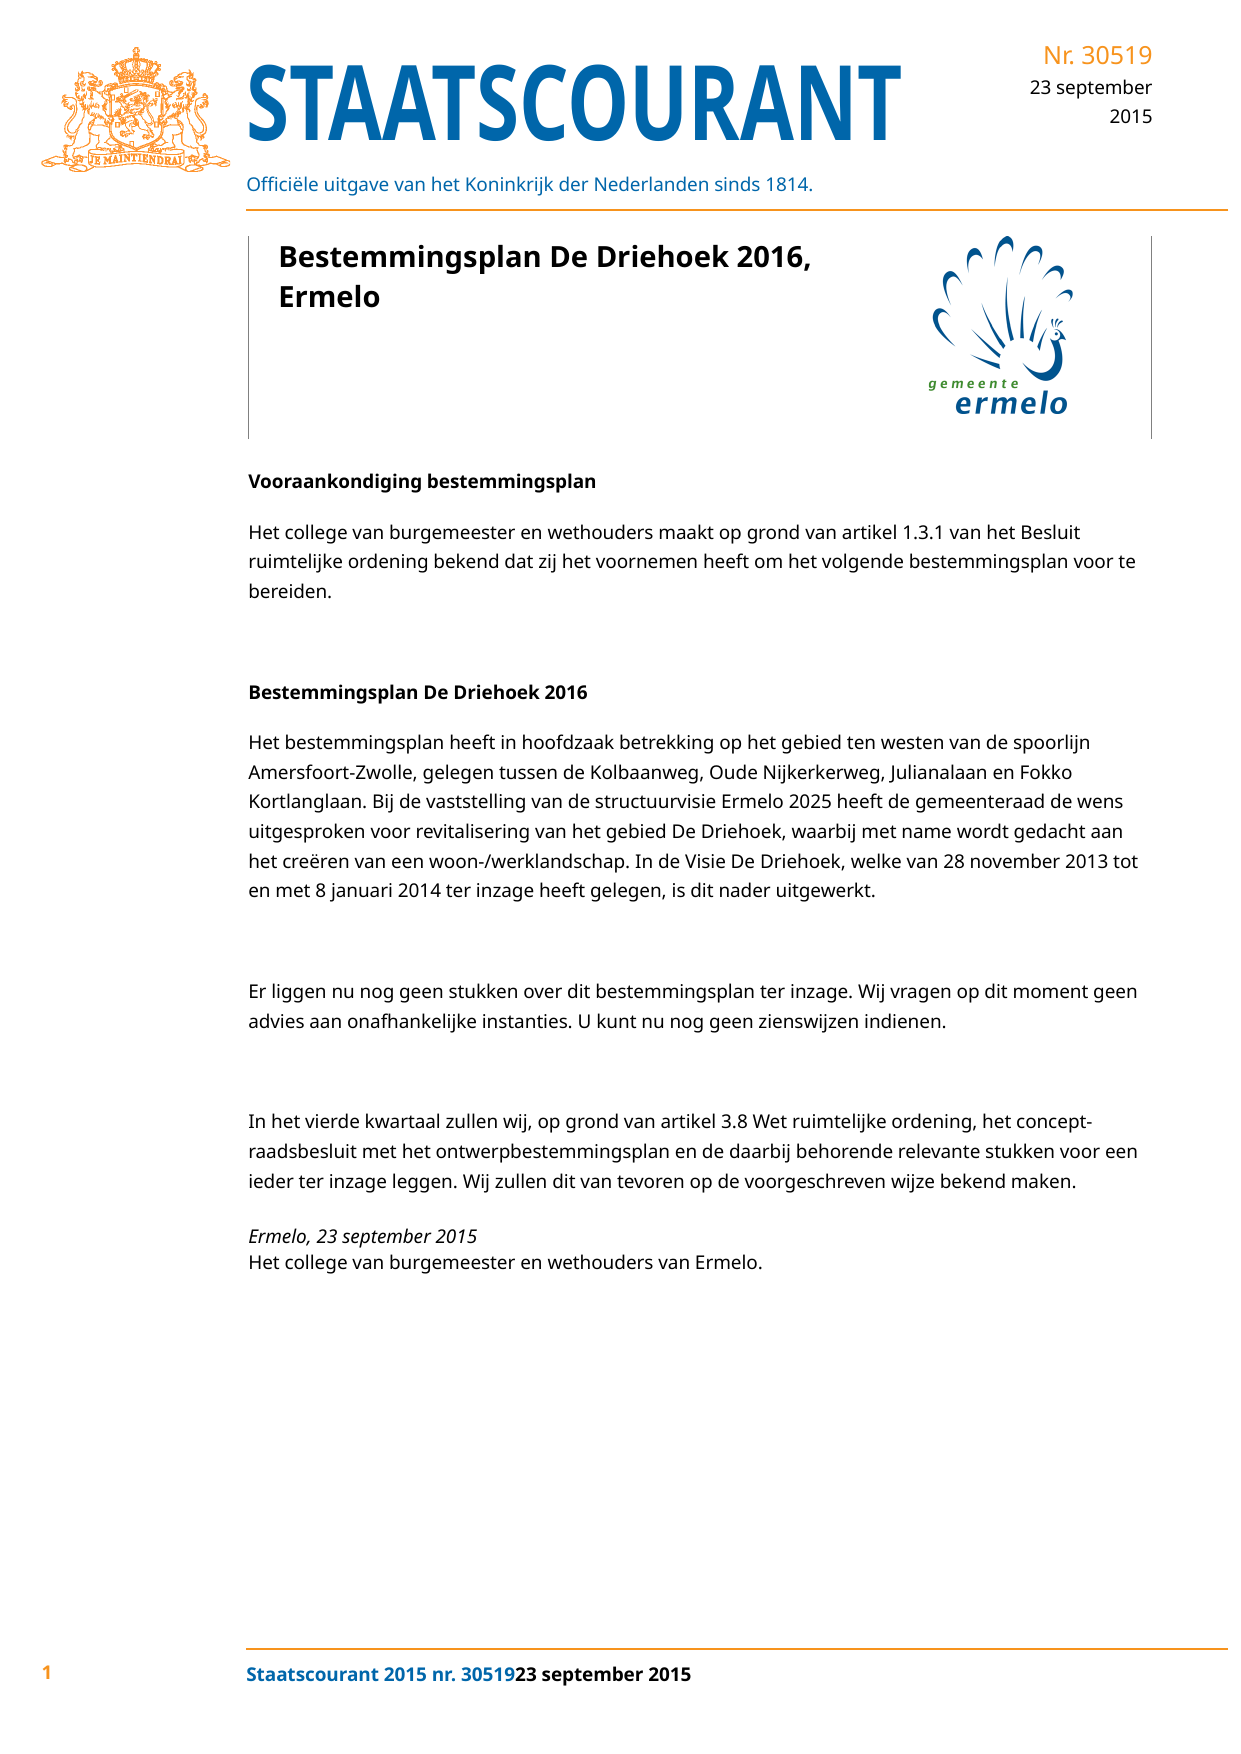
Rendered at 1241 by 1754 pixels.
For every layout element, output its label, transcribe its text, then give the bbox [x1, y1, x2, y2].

text Het college van burgemeester en wethouders maakt op grond van artikel 1.3.1 van het Besluit ruimtelijke ordening bekend dat zij het voornemen heeft om het volgende bestemmingsplan voor te bereiden. [248, 519, 1152, 604]
table_header [850, 236, 928, 413]
text Het bestemmingsplan heeft in hoofdzaak betrekking op het gebied ten westen van de spoorlijn Amersfoort-Zwolle, gelegen tussen de Kolbaanweg, Oude Nijkerkerweg, Julianalaan en Fokko Kortlanglaan. Bij de vaststelling van de structuurvisie Ermelo 2025 heeft de gemeenteraad de wens uitgesproken voor revitalisering van het gebied De Driehoek, waarbij met name wordt gedacht aan het creëren van een woon-/werklandschap. In de Visie De Driehoek, welke van 28 november 2013 tot en met 8 januari 2014 ter inzage heeft gelegen, is dit nader uitgewerkt. [248, 729, 1152, 903]
text Vooraankondiging bestemmingsplan [248, 469, 1152, 494]
text In het vierde kwartaal zullen wij, op grond van artikel 3.8 Wet ruimtelijke ordening, het concept-raadsbesluit met het ontwerpbestemmingsplan en de daarbij behorende relevante stukken voor een ieder ter inzage leggen. Wij zullen dit van tevoren op de voorgeschreven wijze bekend maken. [248, 1109, 1152, 1193]
table_header [850, 414, 1151, 439]
text Bestemmingsplan De Driehoek 2016 [248, 679, 1152, 705]
text Het college van burgemeester en wethouders van Ermelo. [248, 1249, 1152, 1274]
picture [928, 236, 1073, 414]
text Er liggen nu nog geen stukken over dit bestemmingsplan ter inzage. Wij vragen op dit moment geen advies aan onafhankelijke instanties. U kunt nu nog geen zienswijzen indienen. [248, 978, 1152, 1033]
picture [41, 47, 231, 172]
text Ermelo, 23 september 2015 [248, 1223, 1152, 1249]
table_header [1073, 236, 1151, 413]
table_header Bestemmingsplan De Driehoek 2016, Ermelo [249, 236, 850, 439]
